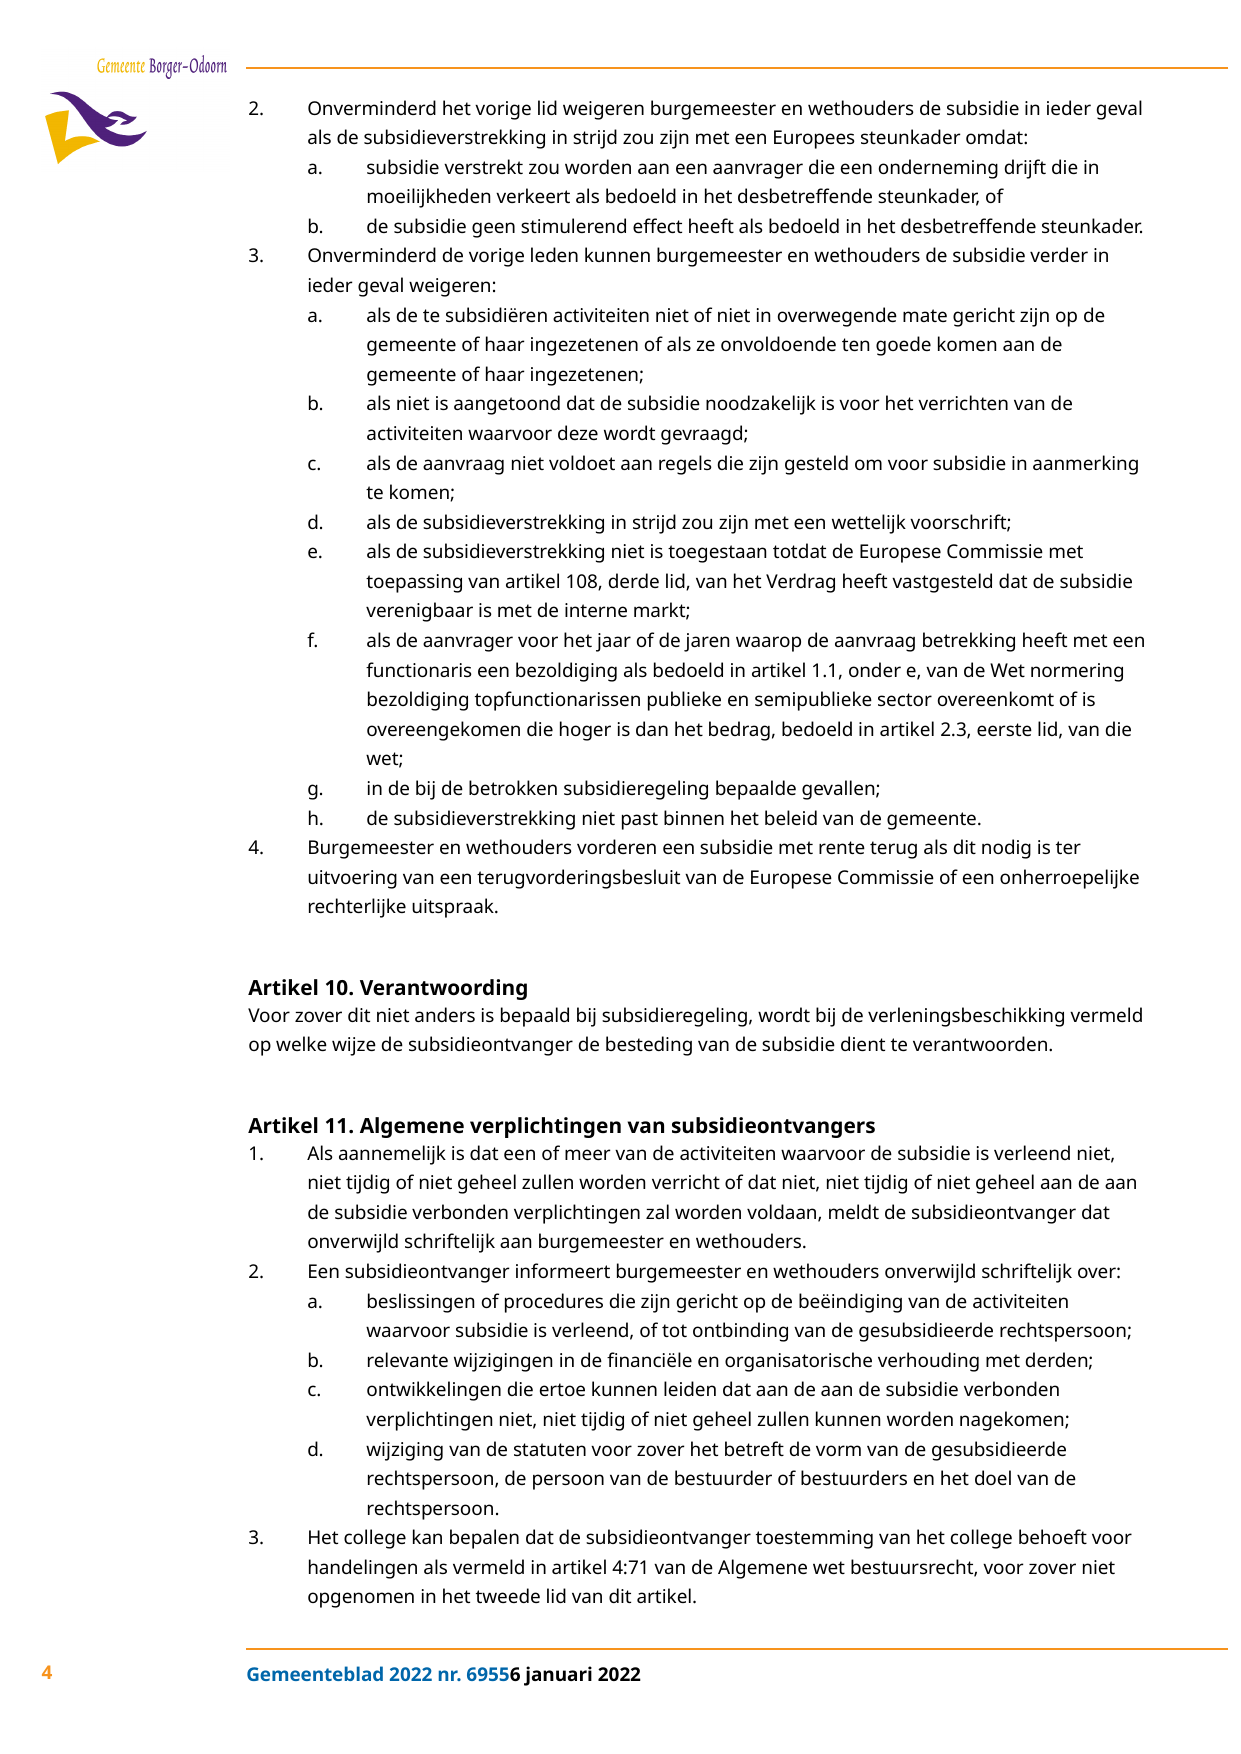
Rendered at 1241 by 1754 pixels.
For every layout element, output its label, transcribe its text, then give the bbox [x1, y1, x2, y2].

list Als aannemelijk is dat een of meer van de activiteiten waarvoor de subsidie is verleend niet, niet tijdig of niet geheel zullen worden verricht of dat niet, niet tijdig of niet geheel aan de aan de subsidie verbonden verplichtingen zal worden voldaan, meldt de subsidieontvanger dat onverwijld schriftelijk aan burgemeester en wethouders. [248, 1140, 1152, 1254]
list wijziging van de statuten voor zover het betreft de vorm van de gesubsidieerde rechtspersoon, de persoon van de bestuurder of bestuurders en het doel van de rechtspersoon. [307, 1436, 1152, 1521]
list als de subsidieverstrekking niet is toegestaan totdat de Europese Commissie met toepassing van artikel 108, derde lid, van het Verdrag heeft vastgesteld dat de subsidie verenigbaar is met de interne markt; [307, 538, 1152, 623]
list Een subsidieontvanger informeert burgemeester en wethouders onverwijld schriftelijk over: [248, 1258, 1152, 1284]
list Het college kan bepalen dat de subsidieontvanger toestemming van het college behoeft voor handelingen als vermeld in artikel 4:71 van de Algemene wet bestuursrecht, voor zover niet opgenomen in het tweede lid van dit artikel. [248, 1524, 1152, 1609]
list in de bij de betrokken subsidieregeling bepaalde gevallen; [307, 775, 1152, 801]
list als de aanvrager voor het jaar of de jaren waarop de aanvraag betrekking heeft met een functionaris een bezoldiging als bedoeld in artikel 1.1, onder e, van de Wet normering bezoldiging topfunctionarissen publieke en semipublieke sector overeenkomt of is overeengekomen die hoger is dan het bedrag, bedoeld in artikel 2.3, eerste lid, van die wet; [307, 627, 1152, 771]
text Voor zover dit niet anders is bepaald bij subsidieregeling, wordt bij de verleningsbeschikking vermeld op welke wijze de subsidieontvanger de besteding van de subsidie dient te verantwoorden. [248, 1002, 1152, 1057]
list relevante wijzigingen in de financiële en organisatorische verhouding met derden; [307, 1347, 1152, 1373]
list als niet is aangetoond dat de subsidie noodzakelijk is voor het verrichten van de activiteiten waarvoor deze wordt gevraagd; [307, 391, 1152, 446]
picture [41, 47, 231, 172]
text Artikel 10. Verantwoording [248, 973, 1152, 1002]
list de subsidieverstrekking niet past binnen het beleid van de gemeente. [307, 805, 1152, 831]
list als de aanvraag niet voldoet aan regels die zijn gesteld om voor subsidie in aanmerking te komen; [307, 450, 1152, 505]
list Burgemeester en wethouders vorderen een subsidie met rente terug als dit nodig is ter uitvoering van een terugvorderingsbesluit van de Europese Commissie of een onherroepelijke rechterlijke uitspraak. [248, 834, 1152, 919]
list Onverminderd de vorige leden kunnen burgemeester en wethouders de subsidie verder in ieder geval weigeren: [248, 243, 1152, 298]
list subsidie verstrekt zou worden aan een aanvrager die een onderneming drijft die in moeilijkheden verkeert als bedoeld in het desbetreffende steunkader, of [307, 154, 1152, 209]
list de subsidie geen stimulerend effect heeft als bedoeld in het desbetreffende steunkader. [307, 213, 1152, 239]
list als de te subsidiëren activiteiten niet of niet in overwegende mate gericht zijn op de gemeente of haar ingezetenen of als ze onvoldoende ten goede komen aan de gemeente of haar ingezetenen; [307, 302, 1152, 387]
list beslissingen of procedures die zijn gericht op de beëindiging van de activiteiten waarvoor subsidie is verleend, of tot ontbinding van de gesubsidieerde rechtspersoon; [307, 1288, 1152, 1343]
list ontwikkelingen die ertoe kunnen leiden dat aan de aan de subsidie verbonden verplichtingen niet, niet tijdig of niet geheel zullen kunnen worden nagekomen; [307, 1377, 1152, 1432]
list Onverminderd het vorige lid weigeren burgemeester en wethouders de subsidie in ieder geval als de subsidieverstrekking in strijd zou zijn met een Europees steunkader omdat: [248, 95, 1152, 150]
list als de subsidieverstrekking in strijd zou zijn met een wettelijk voorschrift; [307, 509, 1152, 535]
text Artikel 11. Algemene verplichtingen van subsidieontvangers [248, 1112, 1152, 1140]
